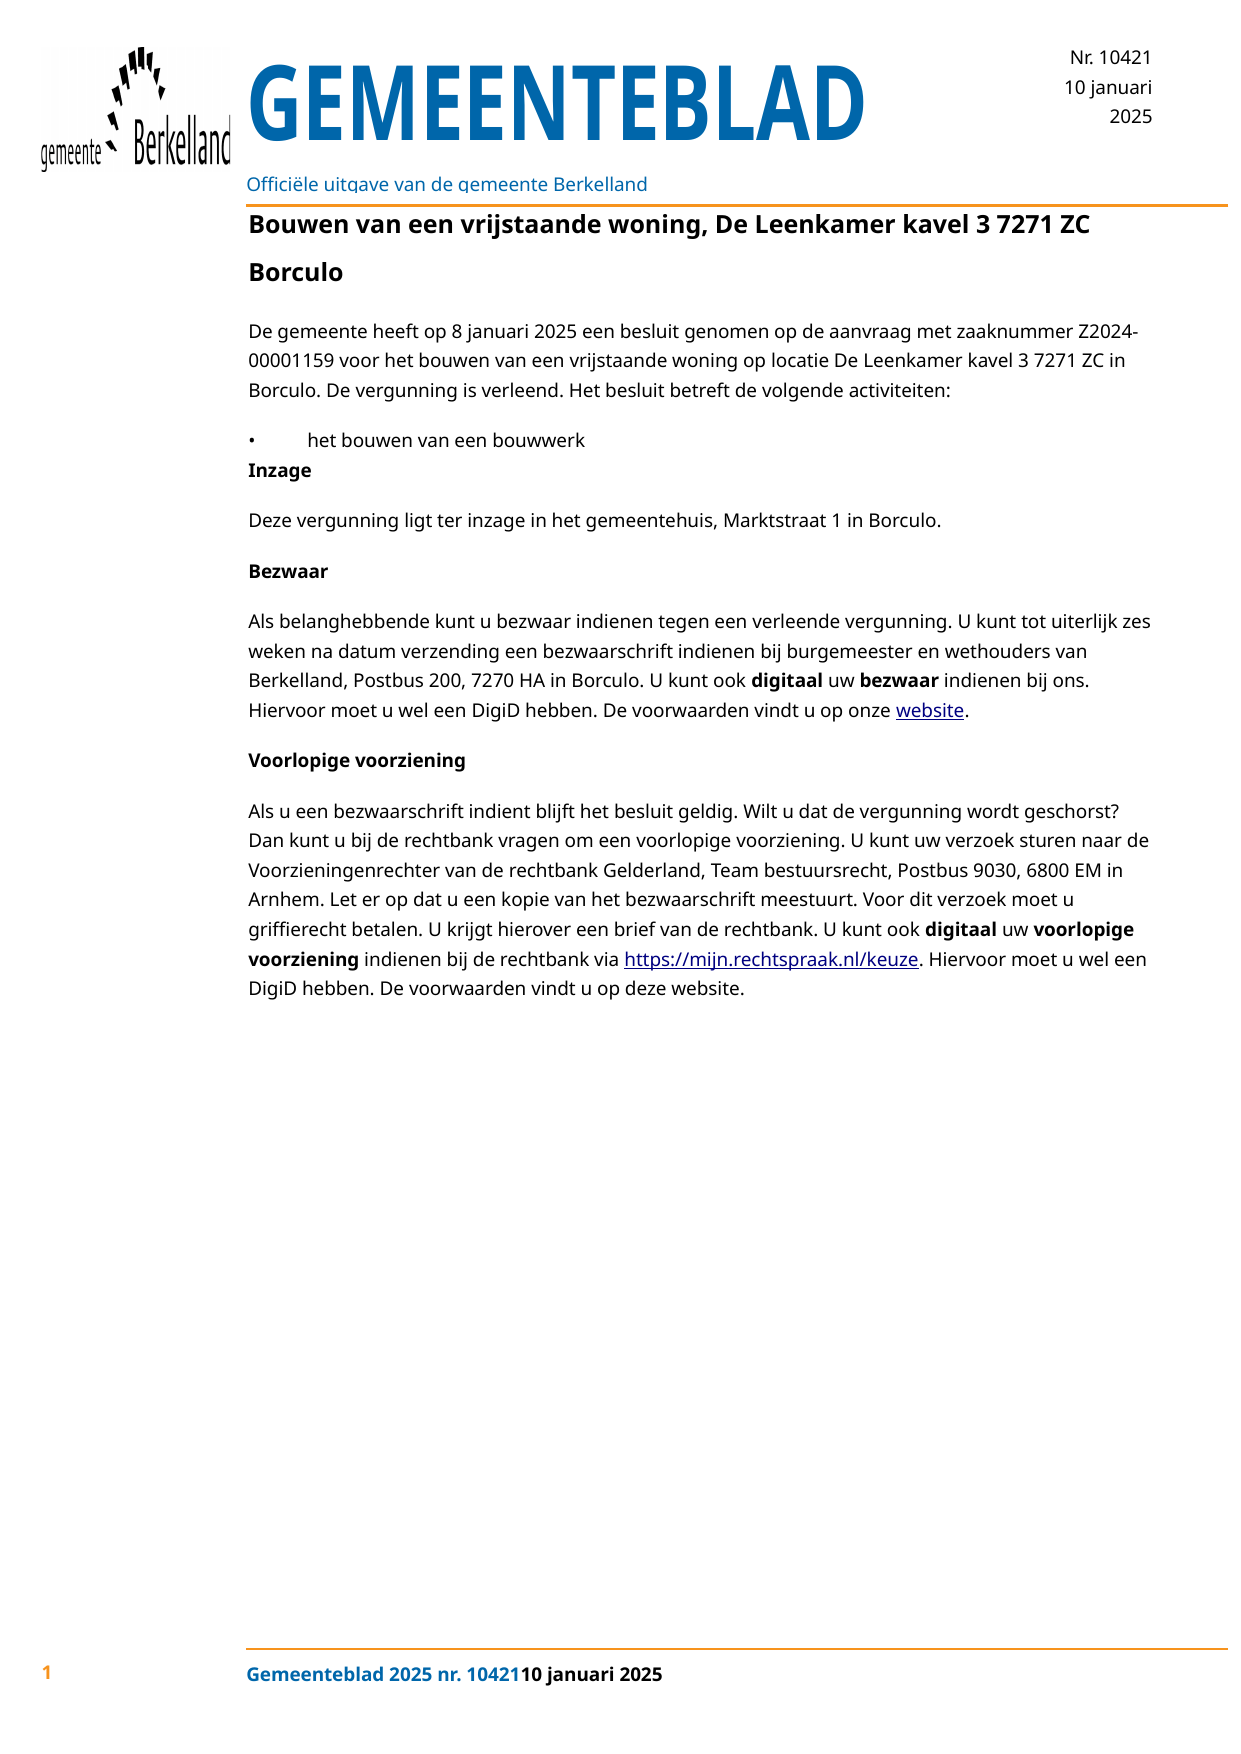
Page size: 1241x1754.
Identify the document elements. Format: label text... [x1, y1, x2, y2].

text Inzage [248, 457, 1152, 483]
text Bezwaar [248, 558, 1152, 584]
text Voorlopige voorziening [248, 747, 1152, 773]
text Deze vergunning ligt ter inzage in het gemeentehuis, Marktstraat 1 in Borculo. [248, 507, 1152, 533]
list het bouwen van een bouwwerk [248, 427, 1152, 453]
text Bouwen van een vrijstaande woning, De Leenkamer kavel 3 7271 ZC Borculo [248, 207, 1152, 288]
text De gemeente heeft op 8 januari 2025 een besluit genomen op de aanvraag met zaaknummer Z2024-00001159 voor het bouwen van een vrijstaande woning op locatie De Leenkamer kavel 3 7271 ZC in Borculo. De vergunning is verleend. Het besluit betreft de volgende activiteiten: [248, 318, 1152, 403]
text Als belanghebbende kunt u bezwaar indienen tegen een verleende vergunning. U kunt tot uiterlijk zes weken na datum verzending een bezwaarschrift indienen bij burgemeester en wethouders van Berkelland, Postbus 200, 7270 HA in Borculo. U kunt ook digitaal uw bezwaar indienen bij ons. Hiervoor moet u wel een DigiD hebben. De voorwaarden vindt u op onze website. [248, 608, 1152, 723]
text Als u een bezwaarschrift indient blijft het besluit geldig. Wilt u dat de vergunning wordt geschorst? Dan kunt u bij de rechtbank vragen om een voorlopige voorziening. U kunt uw verzoek sturen naar de Voorzieningenrechter van de rechtbank Gelderland, Team bestuursrecht, Postbus 9030, 6800 EM in Arnhem. Let er op dat u een kopie van het bezwaarschrift meestuurt. Voor dit verzoek moet u griffierecht betalen. U krijgt hierover een brief van de rechtbank. U kunt ook digitaal uw voorlopige voorziening indienen bij de rechtbank via https://mijn.rechtspraak.nl/keuze. Hiervoor moet u wel een DigiD hebben. De voorwaarden vindt u op deze website. [248, 798, 1152, 1001]
picture [41, 47, 231, 172]
